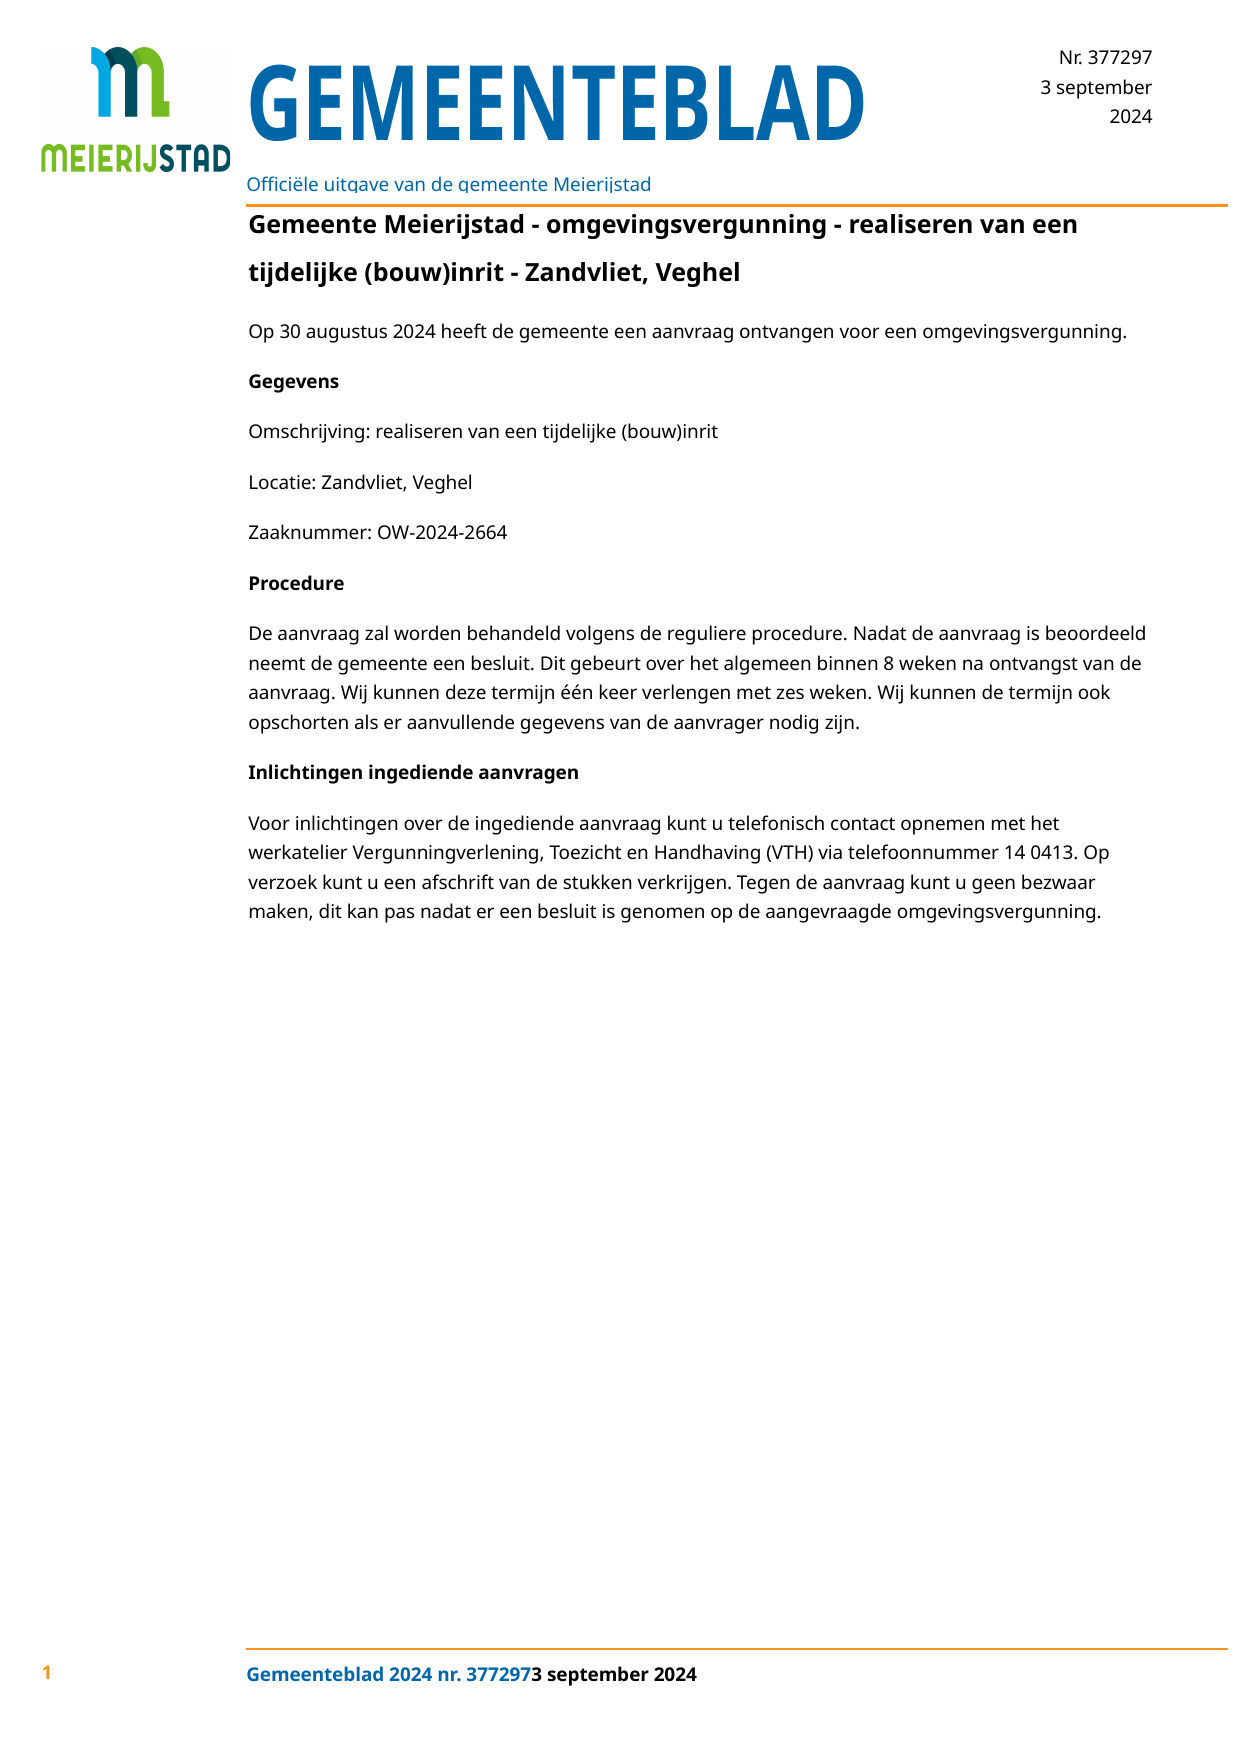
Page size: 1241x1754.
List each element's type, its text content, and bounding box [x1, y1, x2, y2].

text Voor inlichtingen over de ingediende aanvraag kunt u telefonisch contact opnemen met het werkatelier Vergunningverlening, Toezicht en Handhaving (VTH) via telefoonnummer 14 0413. Op verzoek kunt u een afschrift van de stukken verkrijgen. Tegen de aanvraag kunt u geen bezwaar maken, dit kan pas nadat er een besluit is genomen op de aangevraagde omgevingsvergunning. [248, 810, 1152, 924]
text Omschrijving: realiseren van een tijdelijke (bouw)inrit [248, 419, 1152, 444]
text Gemeente Meierijstad - omgevingsvergunning - realiseren van een tijdelijke (bouw)inrit - Zandvliet, Veghel [248, 207, 1152, 288]
text Gegevens [248, 368, 1152, 394]
picture [41, 47, 231, 172]
text Locatie: Zandvliet, Veghel [248, 469, 1152, 495]
text Inlichtingen ingediende aanvragen [248, 759, 1152, 785]
text De aanvraag zal worden behandeld volgens de reguliere procedure. Nadat de aanvraag is beoordeeld neemt de gemeente een besluit. Dit gebeurt over het algemeen binnen 8 weken na ontvangst van de aanvraag. Wij kunnen deze termijn één keer verlengen met zes weken. Wij kunnen de termijn ook opschorten als er aanvullende gegevens van de aanvrager nodig zijn. [248, 620, 1152, 735]
text Zaaknummer: OW-2024-2664 [248, 519, 1152, 545]
text Procedure [248, 570, 1152, 596]
text Op 30 augustus 2024 heeft de gemeente een aanvraag ontvangen voor een omgevingsvergunning. [248, 318, 1152, 344]
